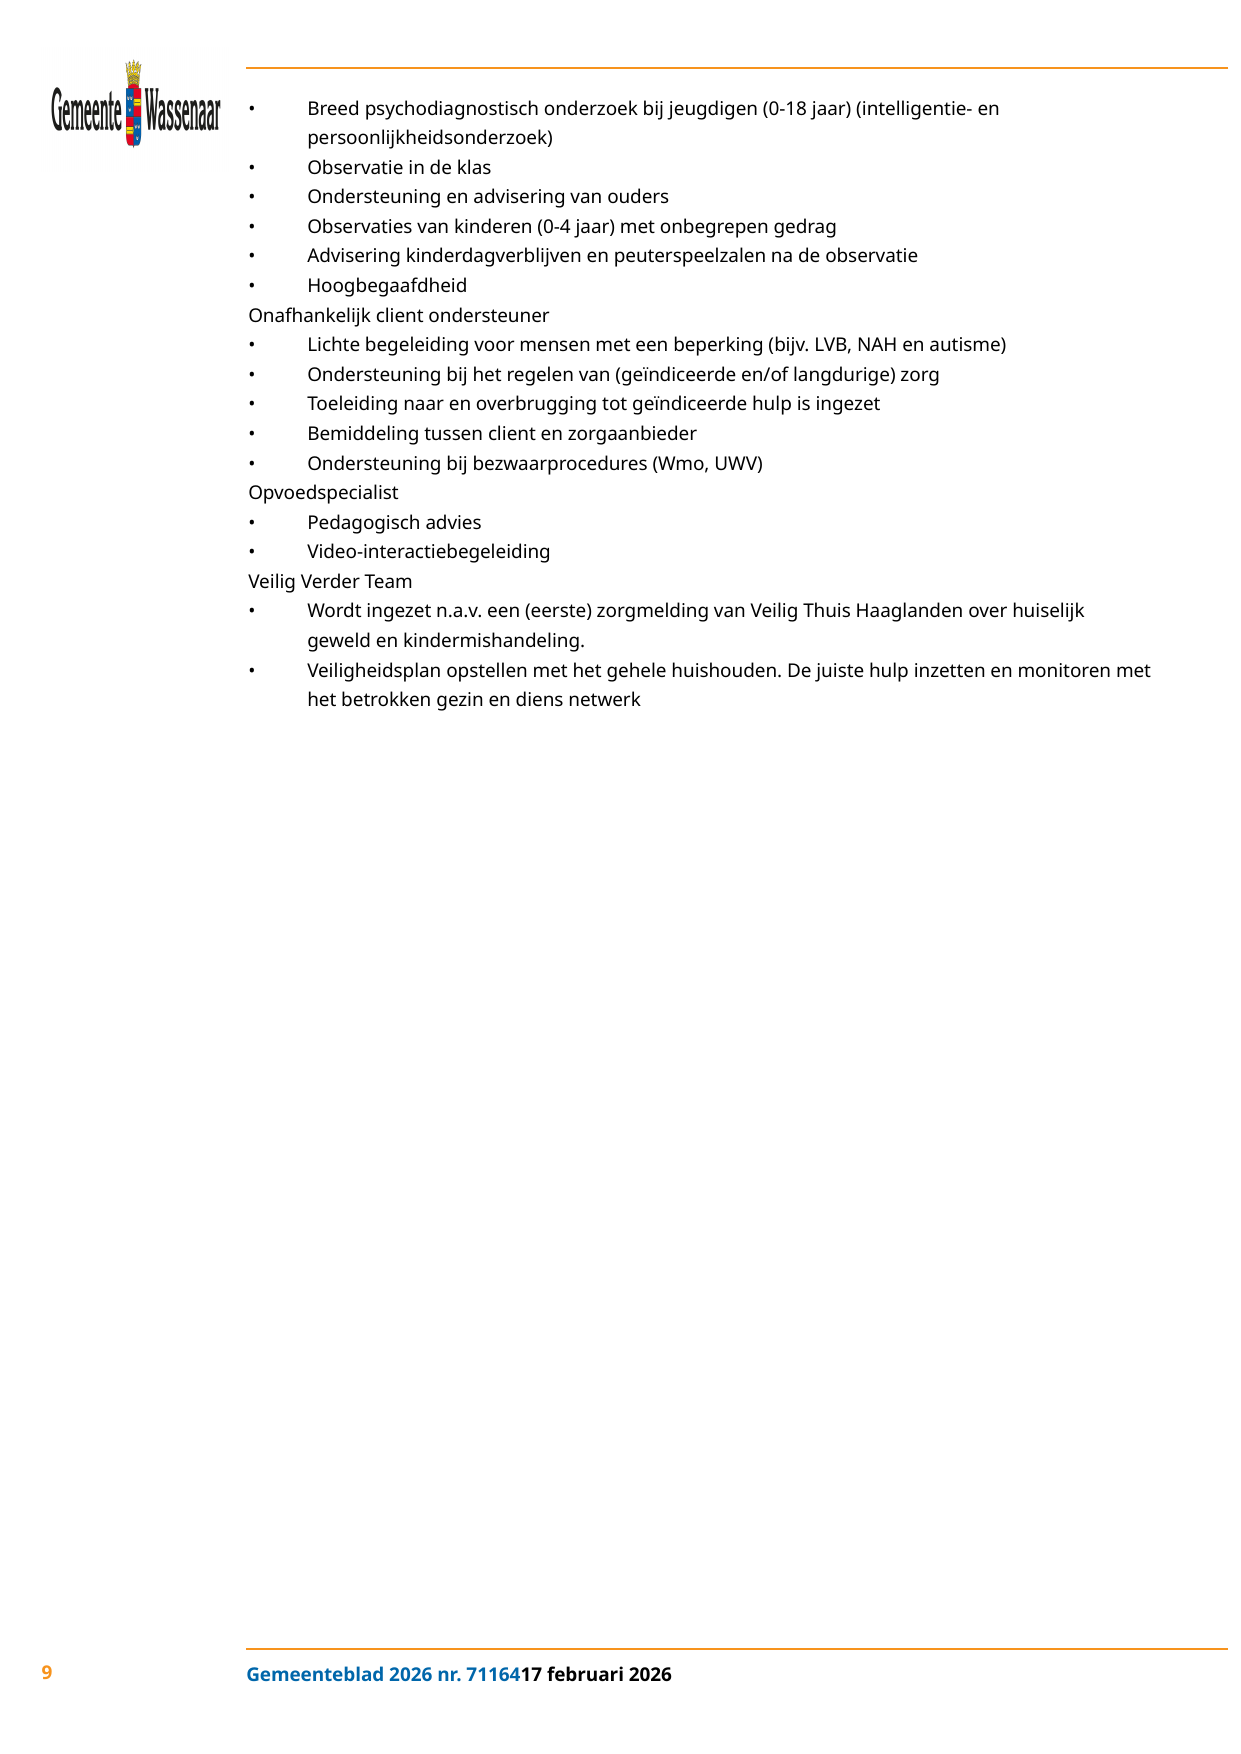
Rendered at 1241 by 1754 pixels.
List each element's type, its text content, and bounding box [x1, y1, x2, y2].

text Veilig Verder Team [248, 568, 1152, 594]
list Ondersteuning bij bezwaarprocedures (Wmo, UWV) [248, 450, 1152, 476]
list Video-interactiebegeleiding [248, 538, 1152, 564]
list Wordt ingezet n.a.v. een (eerste) zorgmelding van Veilig Thuis Haaglanden over huiselijk geweld en kindermishandeling. [248, 598, 1152, 653]
list Lichte begeleiding voor mensen met een beperking (bijv. LVB, NAH en autisme) [248, 331, 1152, 357]
list Toeleiding naar en overbrugging tot geïndiceerde hulp is ingezet [248, 391, 1152, 416]
list Advisering kinderdagverblijven en peuterspeelzalen na de observatie [248, 243, 1152, 268]
picture [41, 47, 231, 172]
text Onafhankelijk client ondersteuner [248, 302, 1152, 328]
list Ondersteuning bij het regelen van (geïndiceerde en/of langdurige) zorg [248, 361, 1152, 387]
list Bemiddeling tussen client en zorgaanbieder [248, 420, 1152, 446]
list Breed psychodiagnostisch onderzoek bij jeugdigen (0-18 jaar) (intelligentie- en persoonlijkheidsonderzoek) [248, 95, 1152, 150]
list Pedagogisch advies [248, 509, 1152, 535]
list Veiligheidsplan opstellen met het gehele huishouden. De juiste hulp inzetten en monitoren met het betrokken gezin en diens netwerk [248, 657, 1152, 712]
text Opvoedspecialist [248, 479, 1152, 505]
list Observaties van kinderen (0-4 jaar) met onbegrepen gedrag [248, 213, 1152, 239]
list Observatie in de klas [248, 154, 1152, 180]
list Hoogbegaafdheid [248, 272, 1152, 298]
list Ondersteuning en advisering van ouders [248, 183, 1152, 209]
